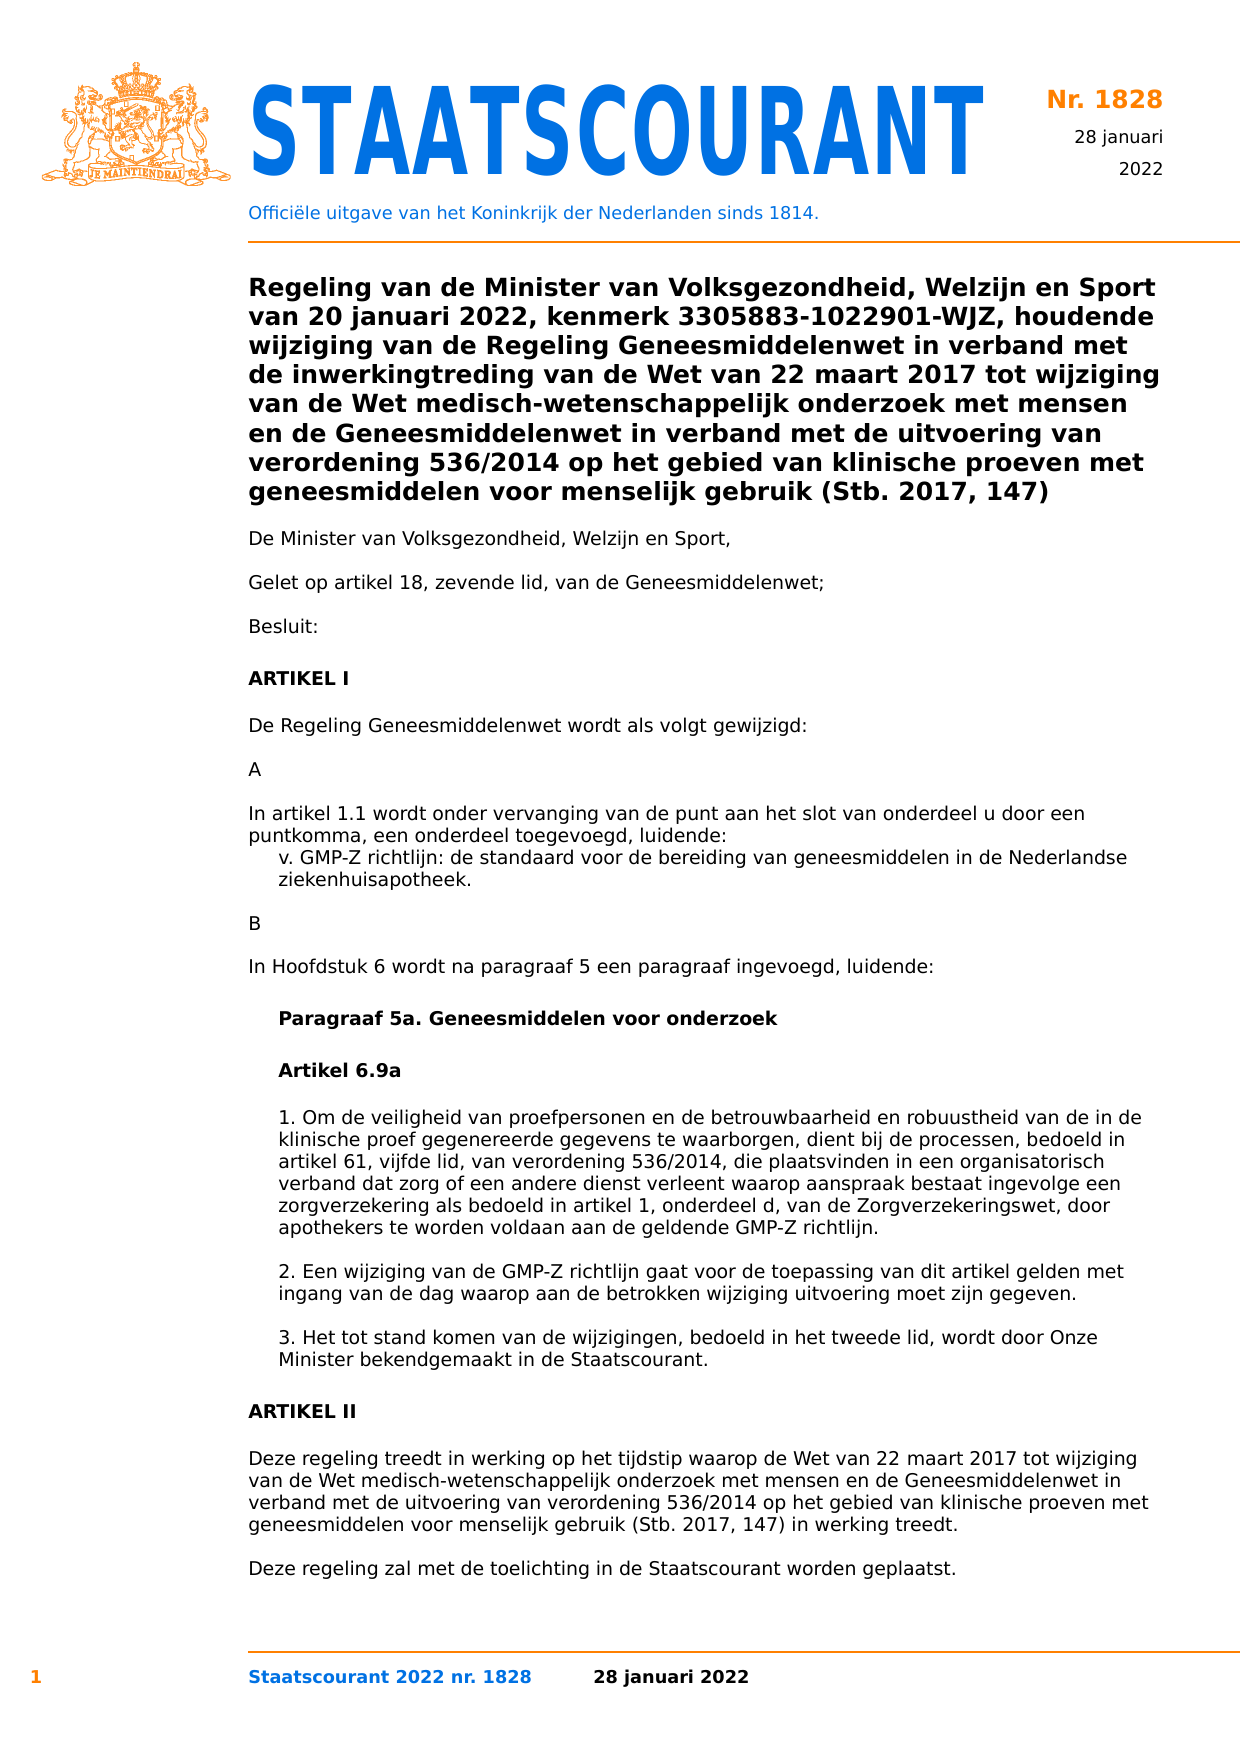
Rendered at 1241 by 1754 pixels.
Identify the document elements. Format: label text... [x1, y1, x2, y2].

text De Minister van Volksgezondheid, Welzijn en Sport, [248, 528, 1163, 550]
subtitle ARTIKEL I [248, 668, 1163, 690]
text 1. Om de veiligheid van proefpersonen en de betrouwbaarheid en robuustheid van de in de klinische proef gegenereerde gegevens te waarborgen, dient bij de processen, bedoeld in artikel 61, vijfde lid, van verordening 536/2014, die plaatsvinden in een organisatorisch verband dat zorg of een andere dienst verleent waarop aanspraak bestaat ingevolge een zorgverzekering als bedoeld in artikel 1, onderdeel d, van de Zorgverzekeringswet, door apothekers te worden voldaan aan de geldende GMP-Z richtlijn. [278, 1107, 1163, 1239]
picture [41, 62, 231, 186]
text In Hoofdstuk 6 wordt na paragraaf 5 een paragraaf ingevoegd, luidende: [248, 956, 1163, 978]
text 3. Het tot stand komen van de wijzigingen, bedoeld in het tweede lid, wordt door Onze Minister bekendgemaakt in de Staatscourant. [278, 1327, 1163, 1371]
text 2. Een wijziging van de GMP-Z richtlijn gaat voor de toepassing van dit artikel gelden met ingang van de dag waarop aan de betrokken wijziging uitvoering moet zijn gegeven. [278, 1261, 1163, 1305]
subtitle Regeling van de Minister van Volksgezondheid, Welzijn en Sport van 20 januari 2022, kenmerk 3305883-1022901-WJZ, houdende wijziging van de Regeling Geneesmiddelenwet in verband met de inwerkingtreding van de Wet van 22 maart 2017 tot wijziging van de Wet medisch-wetenschappelijk onderzoek met mensen en de Geneesmiddelenwet in verband met de uitvoering van verordening 536/2014 op het gebied van klinische proeven met geneesmiddelen voor menselijk gebruik (Stb. 2017, 147) [248, 273, 1163, 506]
table_header Nr. 1828 [998, 62, 1240, 121]
text Gelet op artikel 18, zevende lid, van de Geneesmiddelenwet; [248, 572, 1163, 594]
table_cell 28 januari [998, 121, 1240, 153]
text v. GMP-Z richtlijn: de standaard voor de bereiding van geneesmiddelen in de Nederlandse ziekenhuisapotheek. [278, 847, 1163, 891]
text Deze regeling zal met de toelichting in de Staatscourant worden geplaatst. [248, 1557, 1163, 1579]
table_cell Officiële uitgave van het Koninkrijk der Nederlanden sinds 1814. [248, 203, 1240, 241]
text Besluit: [248, 616, 1163, 638]
text B [248, 912, 1163, 934]
text A [248, 759, 1163, 781]
table_cell 2022 [998, 153, 1240, 203]
subtitle Artikel 6.9a [278, 1060, 1163, 1082]
table_header [25, 62, 248, 241]
subtitle Paragraaf 5a. Geneesmiddelen voor onderzoek [278, 1008, 1163, 1030]
subtitle ARTIKEL II [248, 1401, 1163, 1423]
table_header STAATSCOURANT [248, 62, 998, 203]
text Deze regeling treedt in werking op het tijdstip waarop de Wet van 22 maart 2017 tot wijziging van de Wet medisch-wetenschappelijk onderzoek met mensen en de Geneesmiddelenwet in verband met de uitvoering van verordening 536/2014 op het gebied van klinische proeven met geneesmiddelen voor menselijk gebruik (Stb. 2017, 147) in werking treedt. [248, 1448, 1163, 1536]
text De Regeling Geneesmiddelenwet wordt als volgt gewijzigd: [248, 715, 1163, 737]
text In artikel 1.1 wordt onder vervanging van de punt aan het slot van onderdeel u door een puntkomma, een onderdeel toegevoegd, luidende: [248, 803, 1163, 847]
